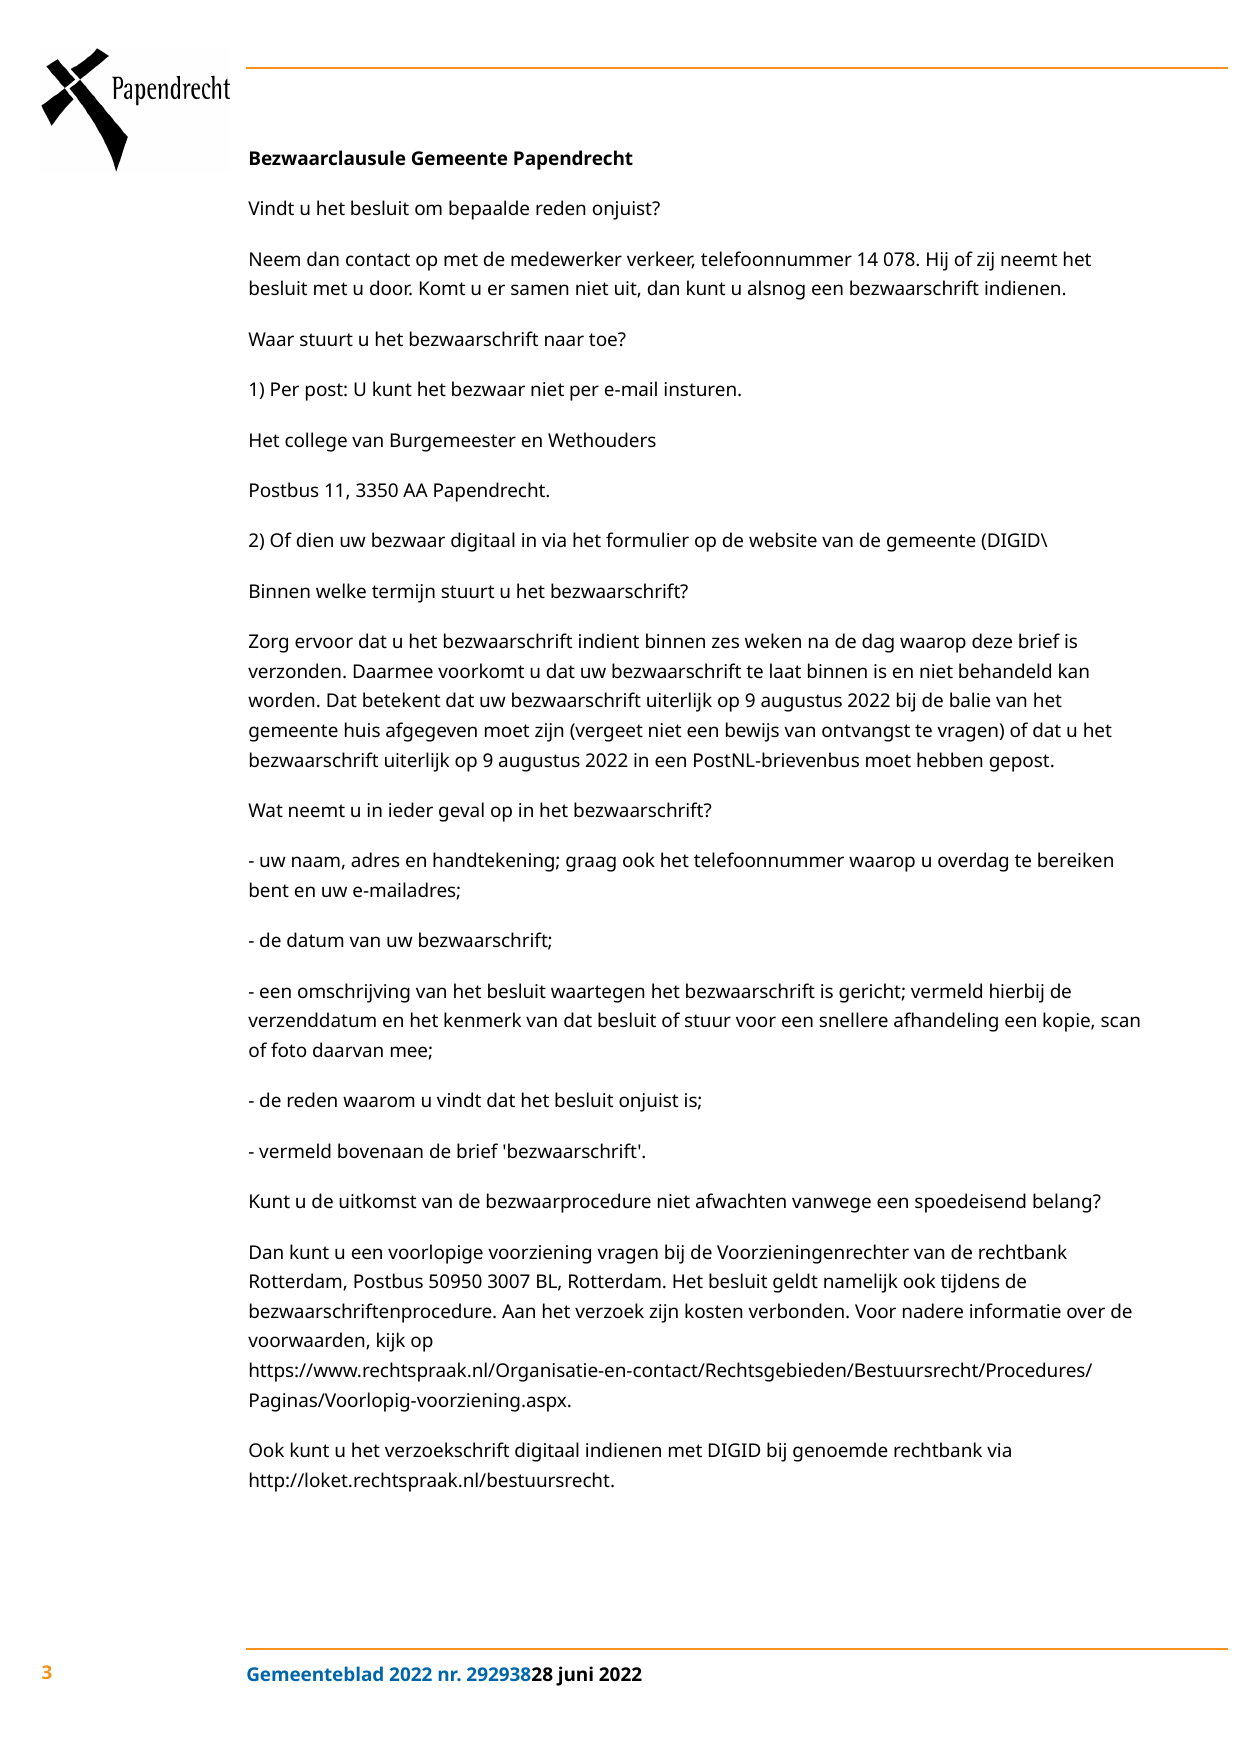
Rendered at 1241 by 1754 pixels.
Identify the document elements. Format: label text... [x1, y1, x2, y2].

text - de datum van uw bezwaarschrift; [248, 928, 1152, 953]
text Dan kunt u een voorlopige voorziening vragen bij de Voorzieningenrechter van de rechtbank Rotterdam, Postbus 50950 3007 BL, Rotterdam. Het besluit geldt namelijk ook tijdens de bezwaarschriftenprocedure. Aan het verzoek zijn kosten verbonden. Voor nadere informatie over de voorwaarden, kijk op https://www.rechtspraak.nl/Organisatie-en-contact/Rechtsgebieden/Bestuursrecht/Procedures/Paginas/Voorlopig-voorziening.aspx. [248, 1239, 1152, 1413]
text - de reden waarom u vindt dat het besluit onjuist is; [248, 1088, 1152, 1113]
text Wat neemt u in ieder geval op in het bezwaarschrift? [248, 797, 1152, 823]
text - een omschrijving van het besluit waartegen het bezwaarschrift is gericht; vermeld hierbij de verzenddatum en het kenmerk van dat besluit of stuur voor een snellere afhandeling een kopie, scan of foto daarvan mee; [248, 978, 1152, 1063]
text Waar stuurt u het bezwaarschrift naar toe? [248, 326, 1152, 352]
text 2) Of dien uw bezwaar digitaal in via het formulier op de website van de gemeente (DIGID\ [248, 528, 1152, 553]
text 1) Per post: U kunt het bezwaar niet per e-mail insturen. [248, 376, 1152, 402]
text - uw naam, adres en handtekening; graag ook het telefoonnummer waarop u overdag te bereiken bent en uw e-mailadres; [248, 848, 1152, 903]
text Zorg ervoor dat u het bezwaarschrift indient binnen zes weken na de dag waarop deze brief is verzonden. Daarmee voorkomt u dat uw bezwaarschrift te laat binnen is en niet behandeld kan worden. Dat betekent dat uw bezwaarschrift uiterlijk op 9 augustus 2022 bij de balie van het gemeente huis afgegeven moet zijn (vergeet niet een bewijs van ontvangst te vragen) of dat u het bezwaarschrift uiterlijk op 9 augustus 2022 in een PostNL-brievenbus moet hebben gepost. [248, 628, 1152, 773]
text Postbus 11, 3350 AA Papendrecht. [248, 477, 1152, 503]
text Bezwaarclausule Gemeente Papendrecht [248, 145, 1152, 171]
text - vermeld bovenaan de brief 'bezwaarschrift'. [248, 1138, 1152, 1164]
text Kunt u de uitkomst van de bezwaarprocedure niet afwachten vanwege een spoedeisend belang? [248, 1188, 1152, 1214]
text Neem dan contact op met de medewerker verkeer, telefoonnummer 14 078. Hij of zij neemt het besluit met u door. Komt u er samen niet uit, dan kunt u alsnog een bezwaarschrift indienen. [248, 246, 1152, 301]
text Vindt u het besluit om bepaalde reden onjuist? [248, 196, 1152, 221]
text Ook kunt u het verzoekschrift digitaal indienen met DIGID bij genoemde rechtbank via http://loket.rechtspraak.nl/bestuursrecht. [248, 1437, 1152, 1493]
text Het college van Burgemeester en Wethouders [248, 427, 1152, 453]
text Binnen welke termijn stuurt u het bezwaarschrift? [248, 578, 1152, 604]
picture [41, 47, 231, 172]
